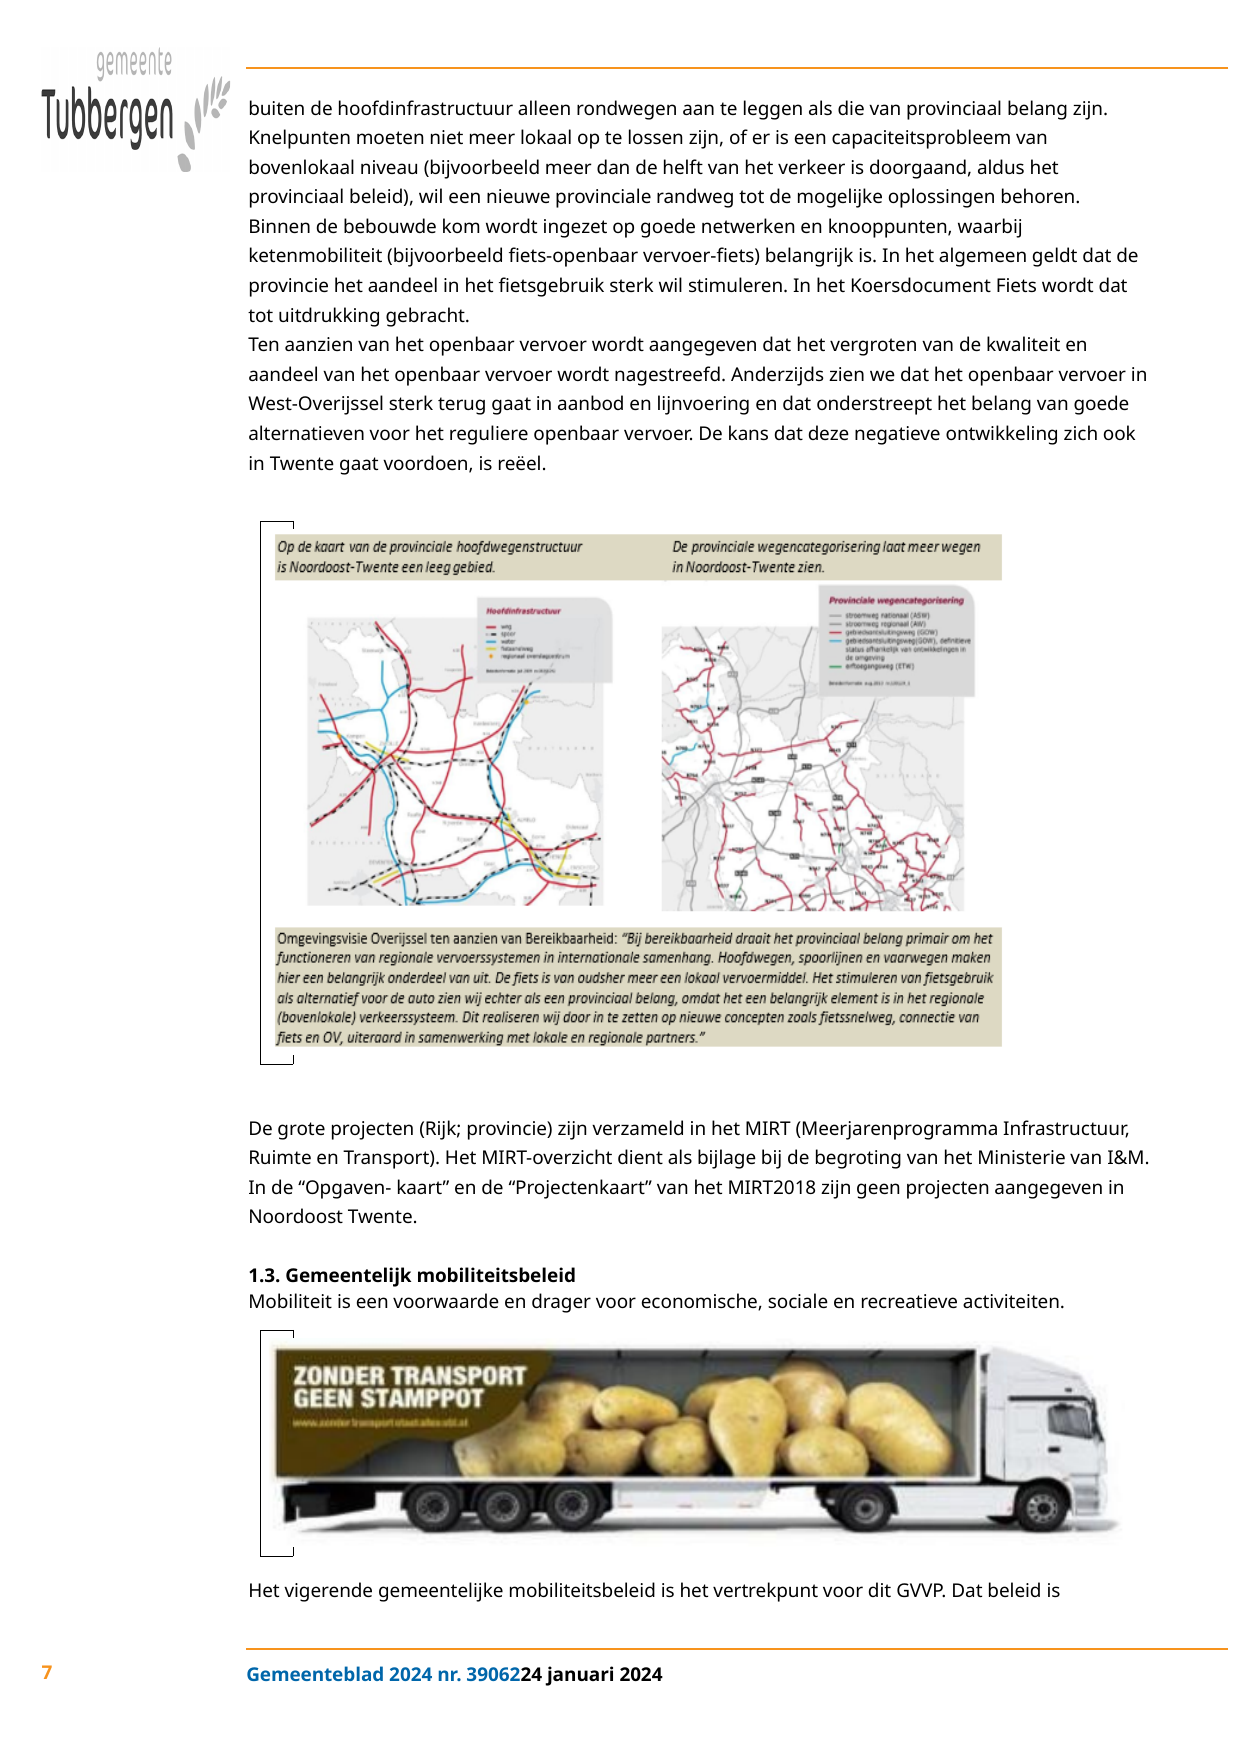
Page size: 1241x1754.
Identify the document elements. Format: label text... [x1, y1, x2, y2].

text Ten aanzien van het openbaar vervoer wordt aangegeven dat het vergroten van de kwaliteit en aandeel van het openbaar vervoer wordt nagestreefd. Anderzijds zien we dat het openbaar vervoer in West-Overijssel sterk terug gaat in aanbod en lijnvoering en dat onderstreept het belang van goede alternatieven voor het reguliere openbaar vervoer. De kans dat deze negatieve ontwikkeling zich ook in Twente gaat voordoen, is reëel. [248, 331, 1152, 476]
picture [268, 529, 1008, 1055]
text 1.3. Gemeentelijk mobiliteitsbeleid [248, 1263, 1152, 1288]
text Binnen de bebouwde kom wordt ingezet op goede netwerken en knooppunten, waarbij ketenmobiliteit (bijvoorbeeld fiets-openbaar vervoer-fiets) belangrijk is. In het algemeen geldt dat de provincie het aandeel in het fietsgebruik sterk wil stimuleren. In het Koersdocument Fiets wordt dat tot uitdrukking gebracht. [248, 213, 1152, 328]
picture [41, 47, 231, 172]
picture [268, 1338, 1125, 1547]
text buiten de hoofdinfrastructuur alleen rondwegen aan te leggen als die van provinciaal belang zijn. Knelpunten moeten niet meer lokaal op te lossen zijn, of er is een capaciteitsprobleem van bovenlokaal niveau (bijvoorbeeld meer dan de helft van het verkeer is doorgaand, aldus het provinciaal beleid), wil een nieuwe provinciale randweg tot de mogelijke oplossingen behoren. [248, 95, 1152, 209]
text Het vigerende gemeentelijke mobiliteitsbeleid is het vertrekpunt voor dit GVVP. Dat beleid is [248, 1577, 1152, 1603]
text Mobiliteit is een voorwaarde en drager voor economische, sociale en recreatieve activiteiten. [248, 1288, 1152, 1314]
text De grote projecten (Rijk; provincie) zijn verzameld in het MIRT (Meerjarenprogramma Infrastructuur, Ruimte en Transport). Het MIRT-overzicht dient als bijlage bij de begroting van het Ministerie van I&M. In de “Opgaven- kaart” en de “Projectenkaart” van het MIRT2018 zijn geen projecten aangegeven in Noordoost Twente. [248, 1115, 1152, 1229]
